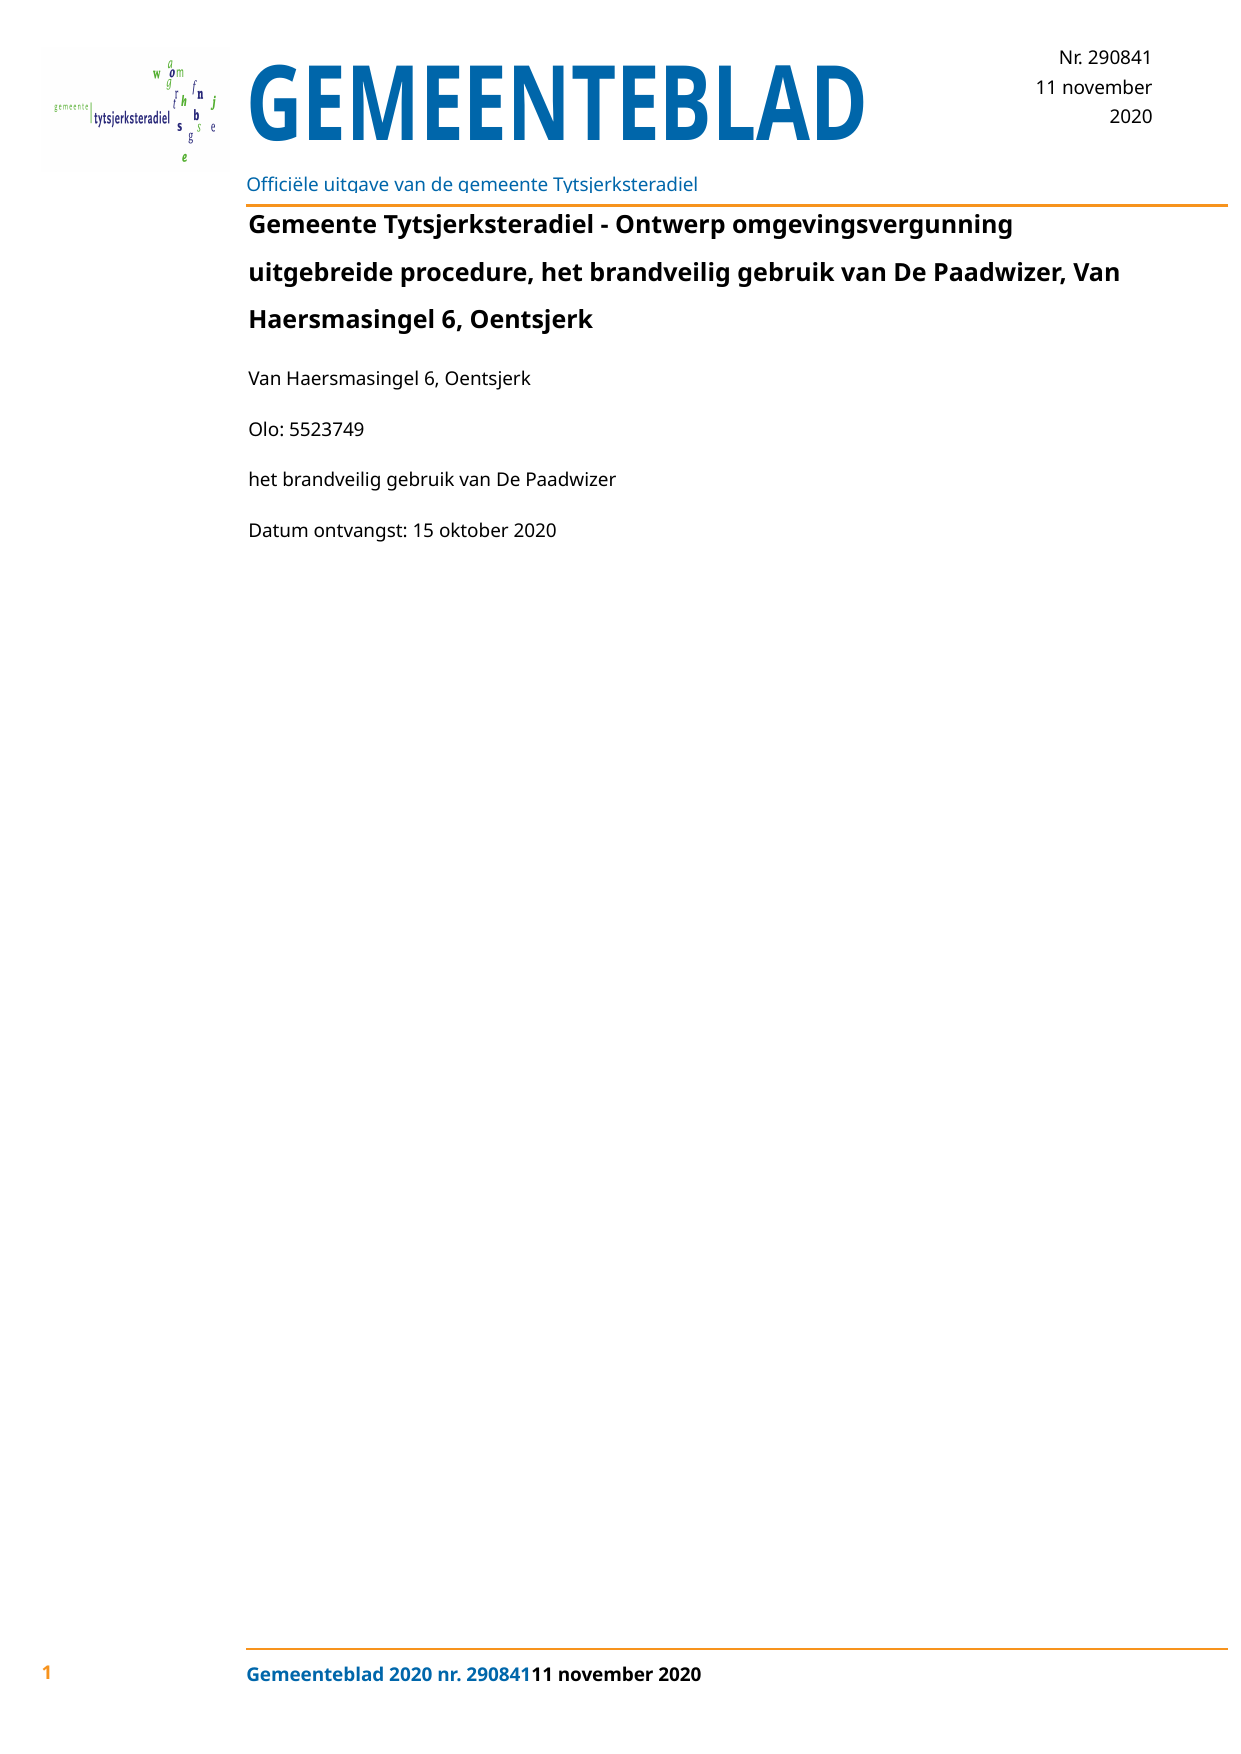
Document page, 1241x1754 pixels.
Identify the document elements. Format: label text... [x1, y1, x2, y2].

picture [41, 47, 231, 172]
text Van Haersmasingel 6, Oentsjerk [248, 366, 1152, 391]
text Gemeente Tytsjerksteradiel - Ontwerp omgevingsvergunning uitgebreide procedure, het brandveilig gebruik van De Paadwizer, Van Haersmasingel 6, Oentsjerk [248, 207, 1152, 336]
text het brandveilig gebruik van De Paadwizer [248, 466, 1152, 492]
text Olo: 5523749 [248, 416, 1152, 442]
text Datum ontvangst: 15 oktober 2020 [248, 517, 1152, 542]
